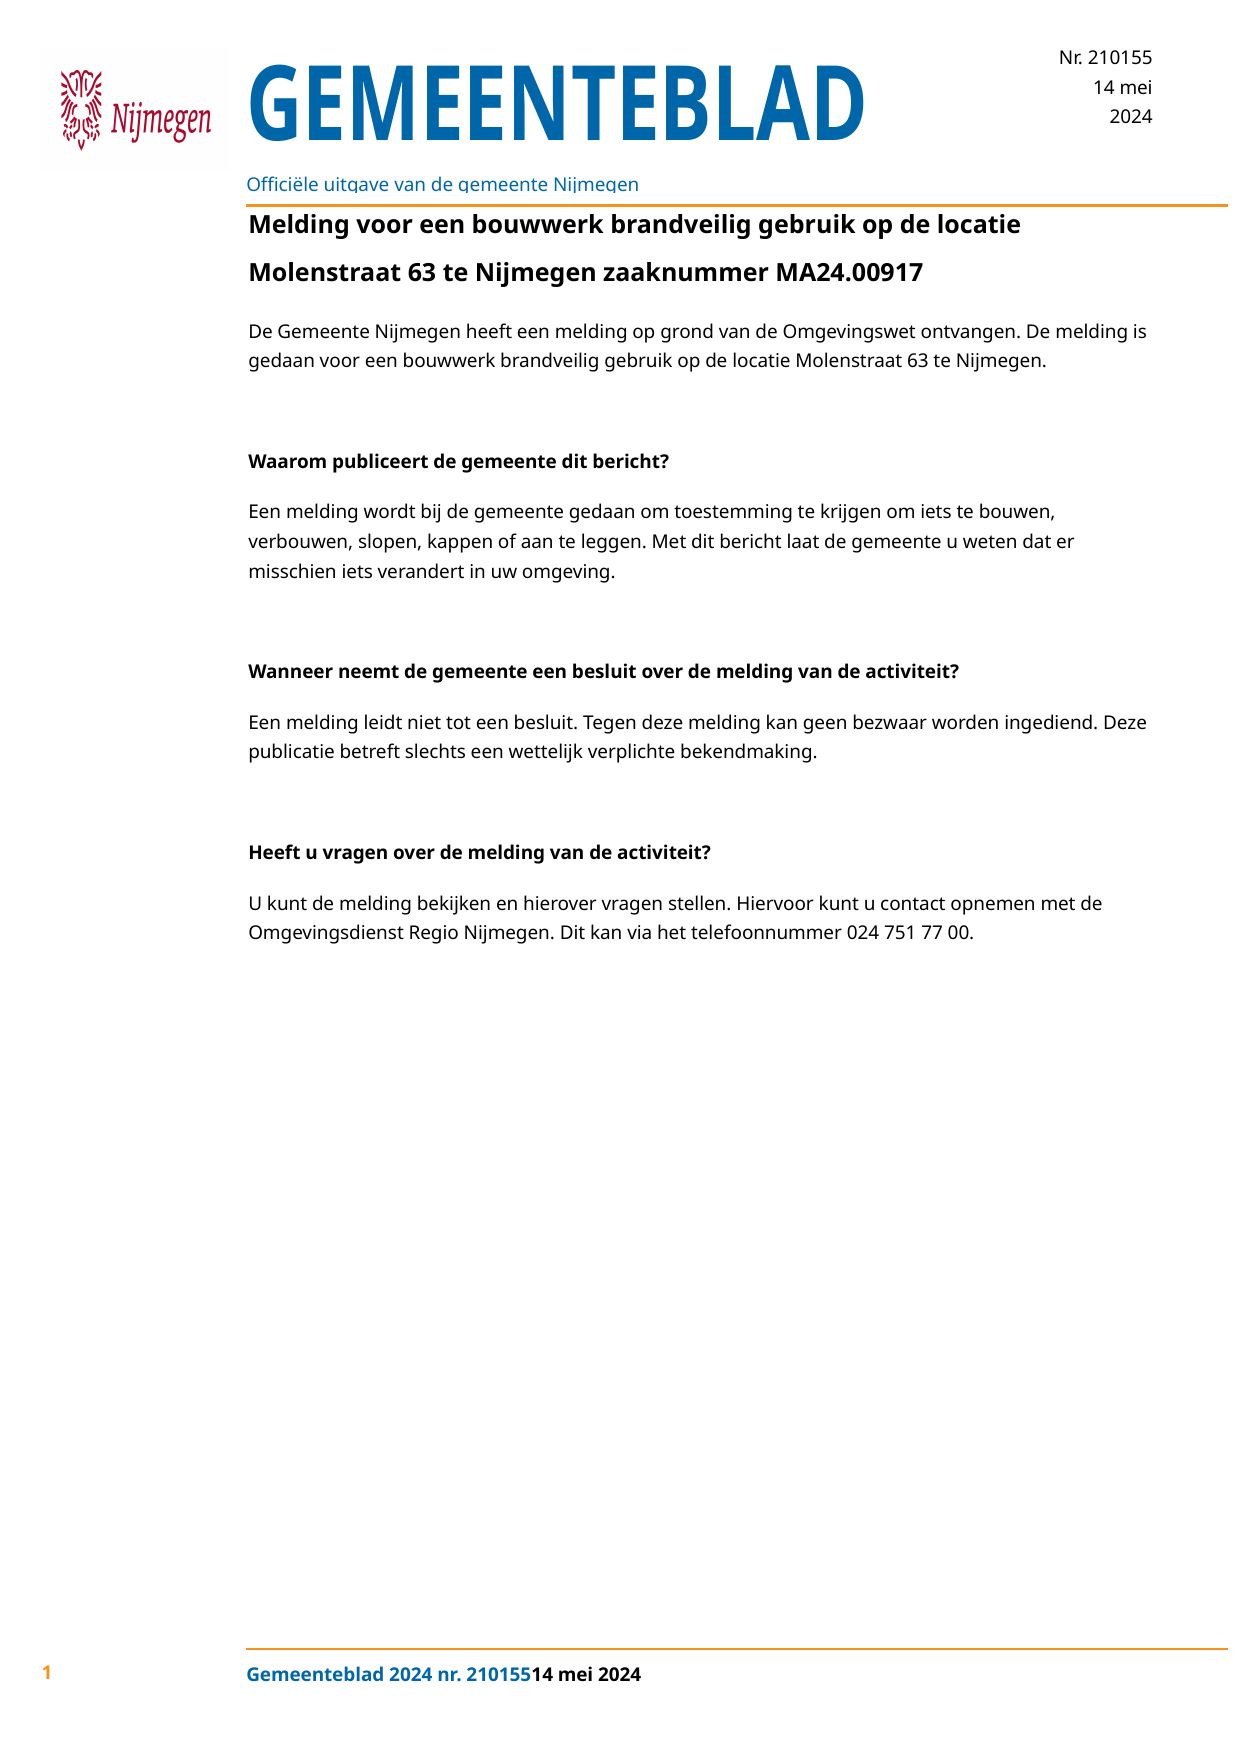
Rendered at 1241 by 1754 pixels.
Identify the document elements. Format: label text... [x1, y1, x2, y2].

text Heeft u vragen over de melding van de activiteit? [248, 839, 1152, 865]
text Melding voor een bouwwerk brandveilig gebruik op de locatie Molenstraat 63 te Nijmegen zaaknummer MA24.00917 [248, 207, 1152, 288]
text Waarom publiceert de gemeente dit bericht? [248, 448, 1152, 474]
text Een melding wordt bij de gemeente gedaan om toestemming te krijgen om iets te bouwen, verbouwen, slopen, kappen of aan te leggen. Met dit bericht laat de gemeente u weten dat er misschien iets verandert in uw omgeving. [248, 499, 1152, 584]
text De Gemeente Nijmegen heeft een melding op grond van de Omgevingswet ontvangen. De melding is gedaan voor een bouwwerk brandveilig gebruik op de locatie Molenstraat 63 te Nijmegen. [248, 318, 1152, 373]
text Wanneer neemt de gemeente een besluit over de melding van de activiteit? [248, 659, 1152, 684]
text U kunt de melding bekijken en hierover vragen stellen. Hiervoor kunt u contact opnemen met de Omgevingsdienst Regio Nijmegen. Dit kan via het telefoonnummer 024 751 77 00. [248, 890, 1152, 945]
picture [41, 47, 231, 172]
text Een melding leidt niet tot een besluit. Tegen deze melding kan geen bezwaar worden ingediend. Deze publicatie betreft slechts een wettelijk verplichte bekendmaking. [248, 709, 1152, 764]
